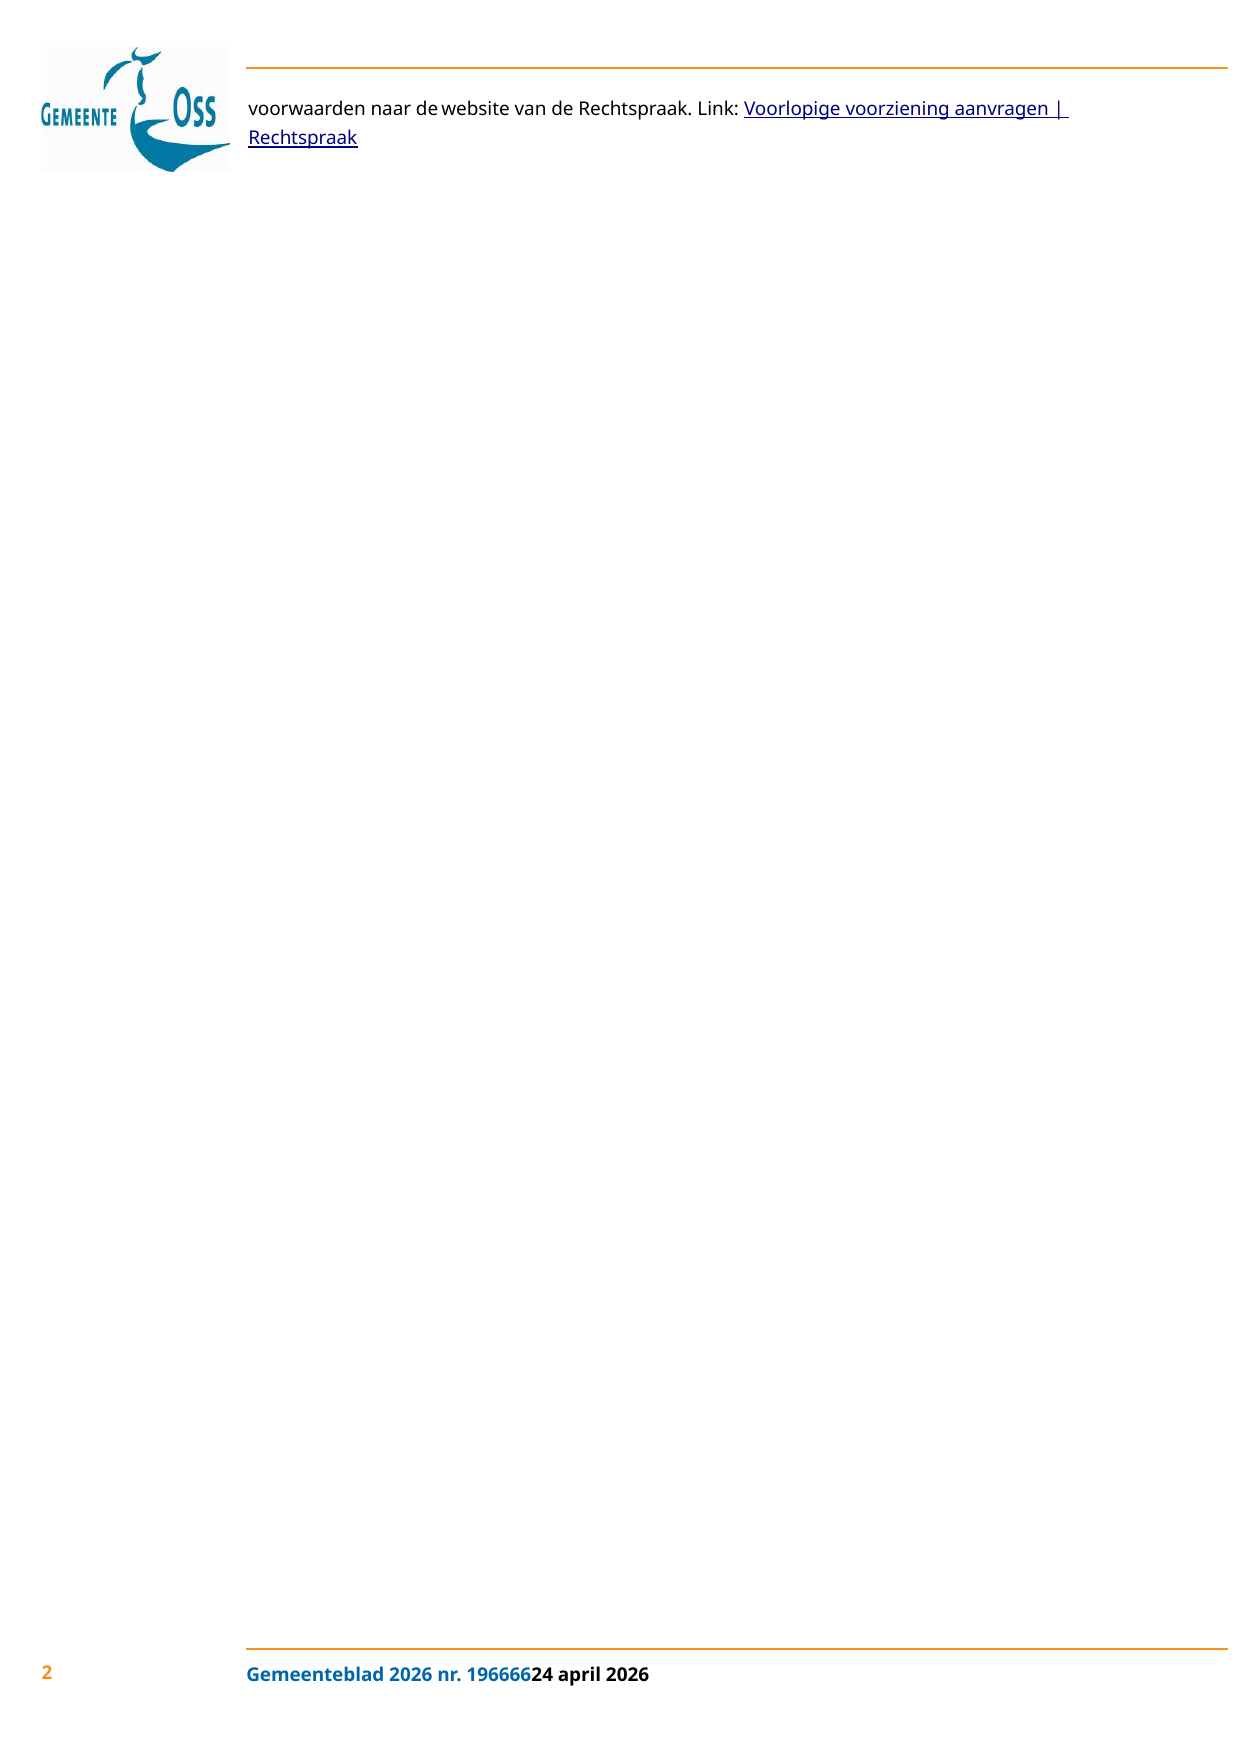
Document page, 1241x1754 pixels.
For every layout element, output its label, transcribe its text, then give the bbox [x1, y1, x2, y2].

picture [41, 47, 231, 172]
text voorwaarden naar de website van de Rechtspraak. Link: Voorlopige voorziening aanvragen | Rechtspraak [248, 95, 1152, 150]
